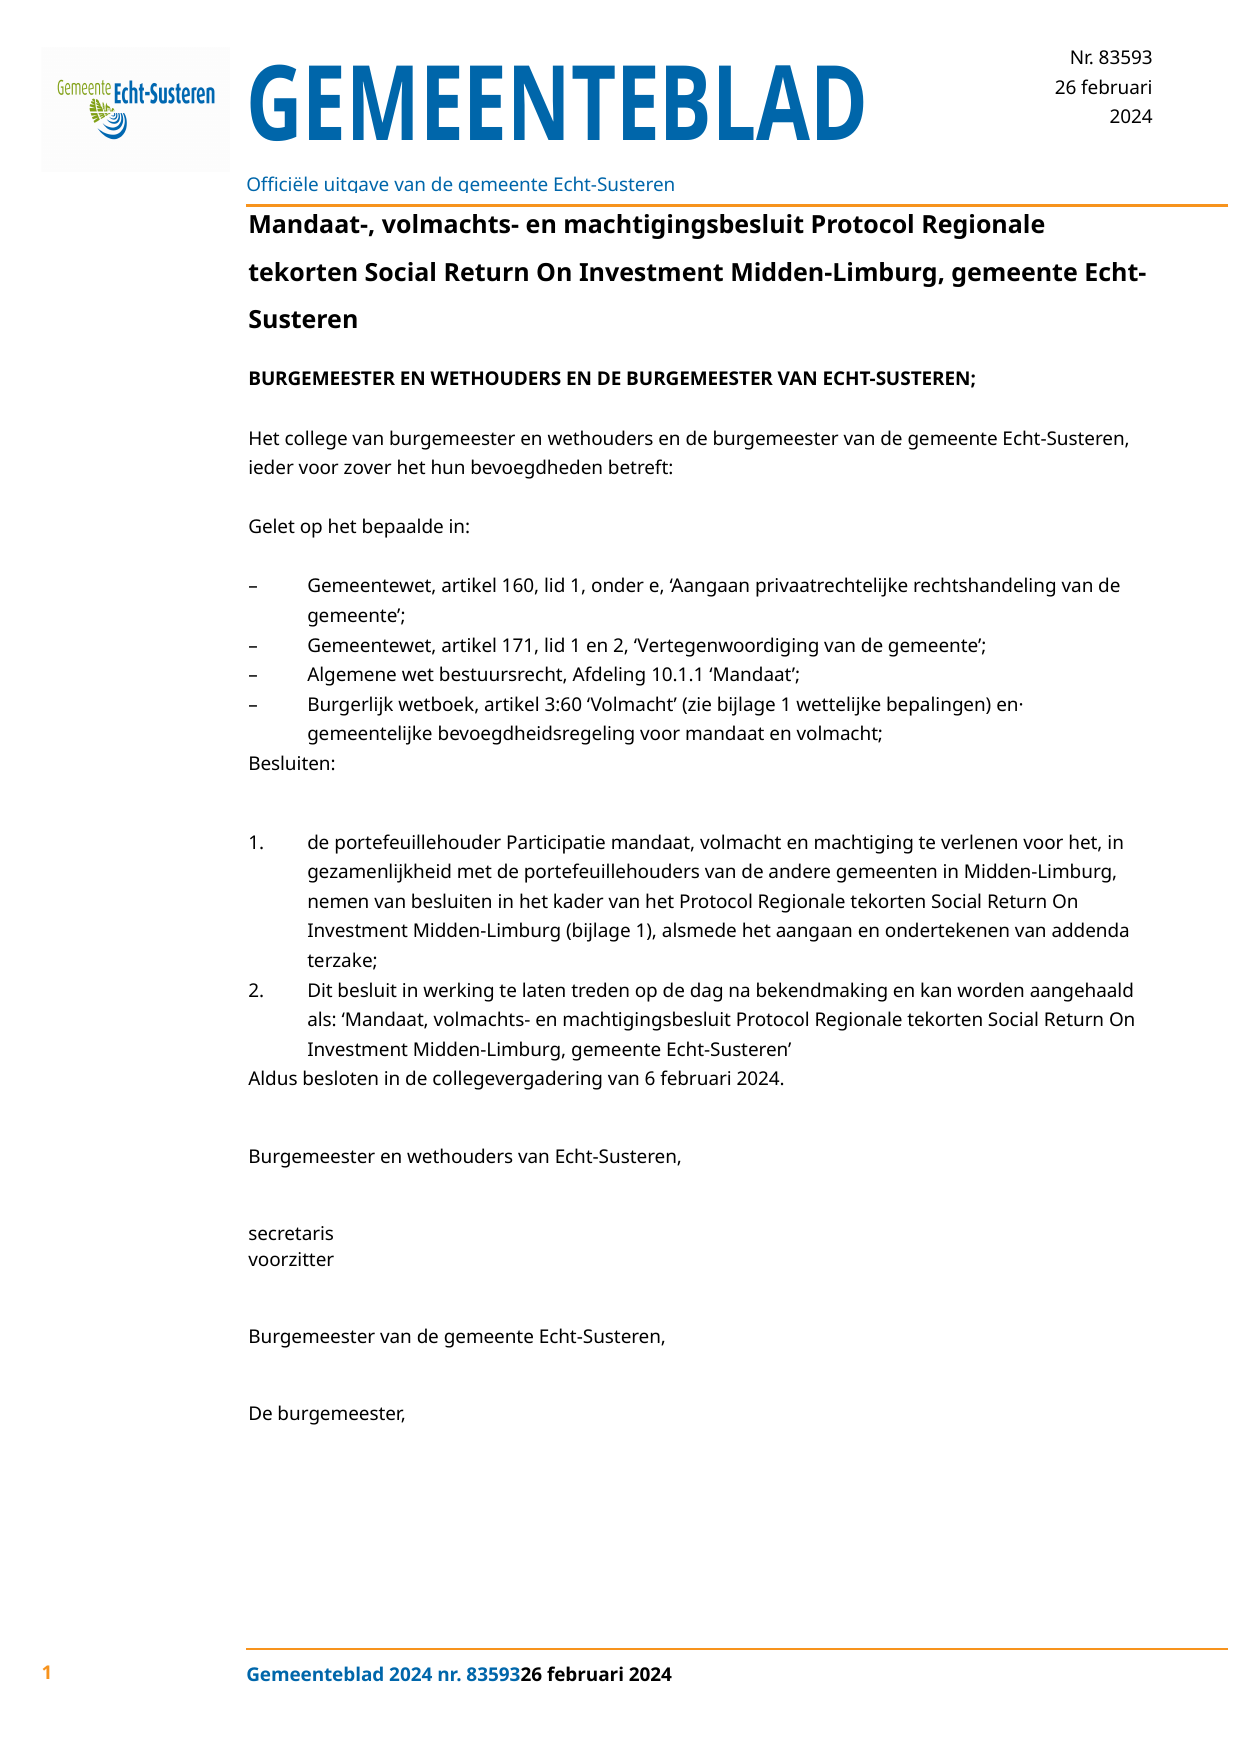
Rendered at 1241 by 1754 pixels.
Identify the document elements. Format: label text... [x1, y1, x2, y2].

list Gemeentewet, artikel 171, lid 1 en 2, ‘Vertegenwoordiging van de gemeente’; [248, 632, 1152, 657]
text Mandaat-, volmachts- en machtigingsbesluit Protocol Regionale tekorten Social Return On Investment Midden-Limburg, gemeente Echt-Susteren [248, 207, 1152, 336]
text Gelet op het bepaalde in: [248, 513, 1152, 539]
text BURGEMEESTER EN WETHOUDERS EN DE BURGEMEESTER VAN ECHT-SUSTEREN; [248, 366, 1152, 391]
text Burgemeester en wethouders van Echt-Susteren, [248, 1143, 1152, 1168]
text Burgemeester van de gemeente Echt-Susteren, [248, 1323, 1152, 1349]
list Algemene wet bestuursrecht, Afdeling 10.1.1 ‘Mandaat’; [248, 661, 1152, 687]
text secretaris [248, 1220, 1152, 1246]
list Dit besluit in werking te laten treden op de dag na bekendmaking en kan worden aangehaald als: ‘Mandaat, volmachts- en machtigingsbesluit Protocol Regionale tekorten Social Return On Investment Midden-Limburg, gemeente Echt-Susteren’ [248, 977, 1152, 1062]
text voorzitter [248, 1246, 1152, 1271]
text Het college van burgemeester en wethouders en de burgemeester van de gemeente Echt-Susteren, ieder voor zover het hun bevoegdheden betreft: [248, 425, 1152, 480]
list de portefeuillehouder Participatie mandaat, volmacht en machtiging te verlenen voor het, in gezamenlijkheid met de portefeuillehouders van de andere gemeenten in Midden-Limburg, nemen van besluiten in het kader van het Protocol Regionale tekorten Social Return On Investment Midden-Limburg (bijlage 1), alsmede het aangaan en ondertekenen van addenda terzake; [248, 829, 1152, 973]
text De burgemeester, [248, 1400, 1152, 1426]
text Besluiten: [248, 750, 1152, 776]
list Gemeentewet, artikel 160, lid 1, onder e, ‘Aangaan privaatrechtelijke rechtshandeling van de gemeente’; [248, 573, 1152, 628]
list Burgerlijk wetboek, artikel 3:60 ‘Volmacht’ (zie bijlage 1 wettelijke bepalingen) en· gemeentelijke bevoegdheidsregeling voor mandaat en volmacht; [248, 691, 1152, 746]
picture [41, 47, 231, 172]
text Aldus besloten in de collegevergadering van 6 februari 2024. [248, 1066, 1152, 1091]
